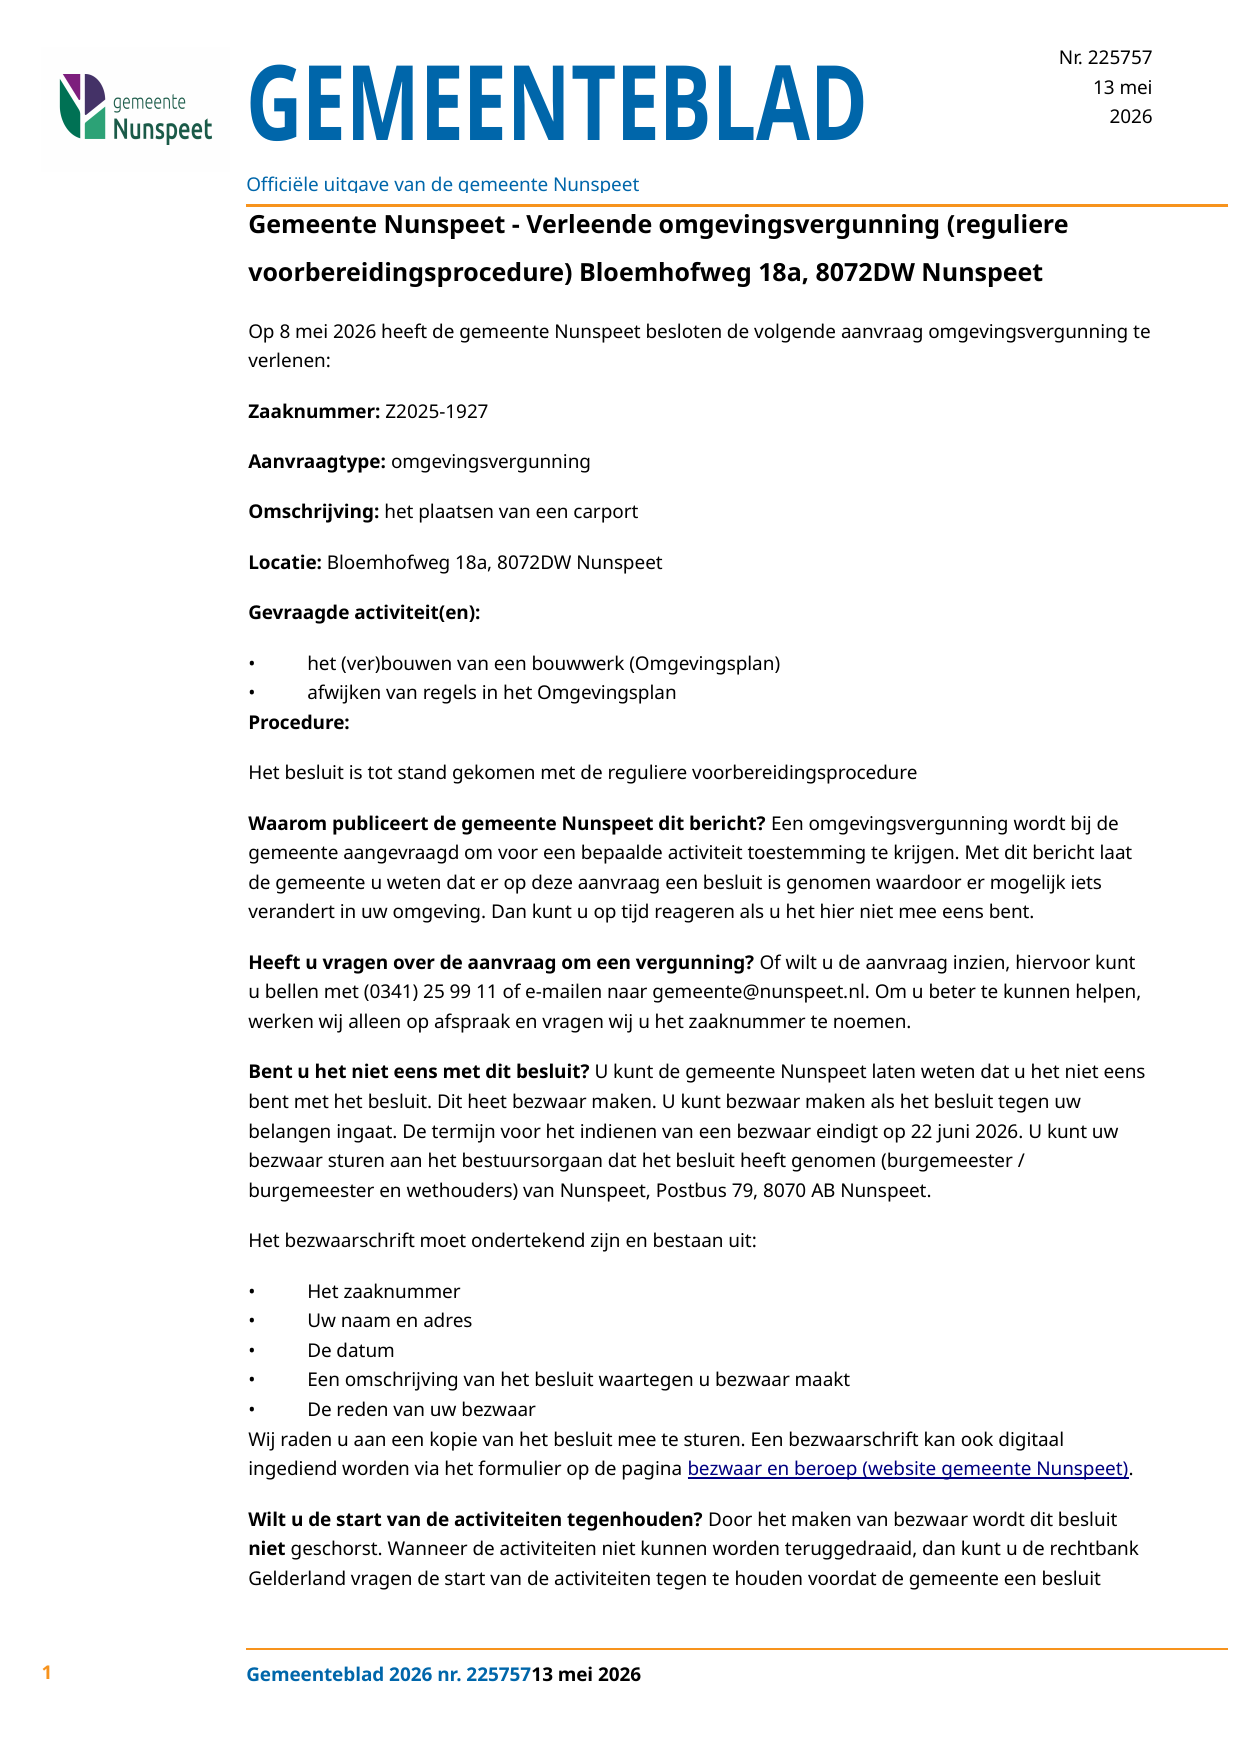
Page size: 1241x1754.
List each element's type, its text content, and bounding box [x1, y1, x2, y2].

text Op 8 mei 2026 heeft de gemeente Nunspeet besloten de volgende aanvraag omgevingsvergunning te verlenen: [248, 318, 1152, 373]
list het (ver)bouwen van een bouwwerk (Omgevingsplan) [248, 650, 1152, 676]
list De reden van uw bezwaar [248, 1396, 1152, 1422]
list afwijken van regels in het Omgevingsplan [248, 679, 1152, 705]
text Wilt u de start van de activiteiten tegenhouden? Door het maken van bezwaar wordt dit besluit niet geschorst. Wanneer de activiteiten niet kunnen worden teruggedraaid, dan kunt u de rechtbank Gelderland vragen de start van de activiteiten tegen te houden voordat de gemeente een besluit [248, 1506, 1152, 1591]
text Locatie: Bloemhofweg 18a, 8072DW Nunspeet [248, 549, 1152, 575]
text Procedure: [248, 709, 1152, 735]
list De datum [248, 1337, 1152, 1363]
text Het besluit is tot stand gekomen met de reguliere voorbereidingsprocedure [248, 759, 1152, 785]
text Gevraagde activiteit(en): [248, 599, 1152, 625]
text Wij raden u aan een kopie van het besluit mee te sturen. Een bezwaarschrift kan ook digitaal ingediend worden via het formulier op de pagina bezwaar en beroep (website gemeente Nunspeet). [248, 1426, 1152, 1481]
text Waarom publiceert de gemeente Nunspeet dit bericht? Een omgevingsvergunning wordt bij de gemeente aangevraagd om voor een bepaalde activiteit toestemming te krijgen. Met dit bericht laat de gemeente u weten dat er op deze aanvraag een besluit is genomen waardoor er mogelijk iets verandert in uw omgeving. Dan kunt u op tijd reageren als u het hier niet mee eens bent. [248, 810, 1152, 924]
text Het bezwaarschrift moet ondertekend zijn en bestaan uit: [248, 1227, 1152, 1253]
list Het zaaknummer [248, 1278, 1152, 1304]
text Omschrijving: het plaatsen van een carport [248, 499, 1152, 524]
list Een omschrijving van het besluit waartegen u bezwaar maakt [248, 1367, 1152, 1392]
text Bent u het niet eens met dit besluit? U kunt de gemeente Nunspeet laten weten dat u het niet eens bent met het besluit. Dit heet bezwaar maken. U kunt bezwaar maken als het besluit tegen uw belangen ingaat. De termijn voor het indienen van een bezwaar eindigt op 22 juni 2026. U kunt uw bezwaar sturen aan het bestuursorgaan dat het besluit heeft genomen (burgemeester / burgemeester en wethouders) van Nunspeet, Postbus 79, 8070 AB Nunspeet. [248, 1059, 1152, 1203]
picture [41, 47, 231, 172]
text Heeft u vragen over de aanvraag om een vergunning? Of wilt u de aanvraag inzien, hiervoor kunt u bellen met (0341) 25 99 11 of e-mailen naar gemeente@nunspeet.nl. Om u beter te kunnen helpen, werken wij alleen op afspraak en vragen wij u het zaaknummer te noemen. [248, 949, 1152, 1034]
list Uw naam en adres [248, 1307, 1152, 1333]
text Zaaknummer: Z2025-1927 [248, 398, 1152, 424]
text Aanvraagtype: omgevingsvergunning [248, 448, 1152, 474]
text Gemeente Nunspeet - Verleende omgevingsvergunning (reguliere voorbereidingsprocedure) Bloemhofweg 18a, 8072DW Nunspeet [248, 207, 1152, 288]
